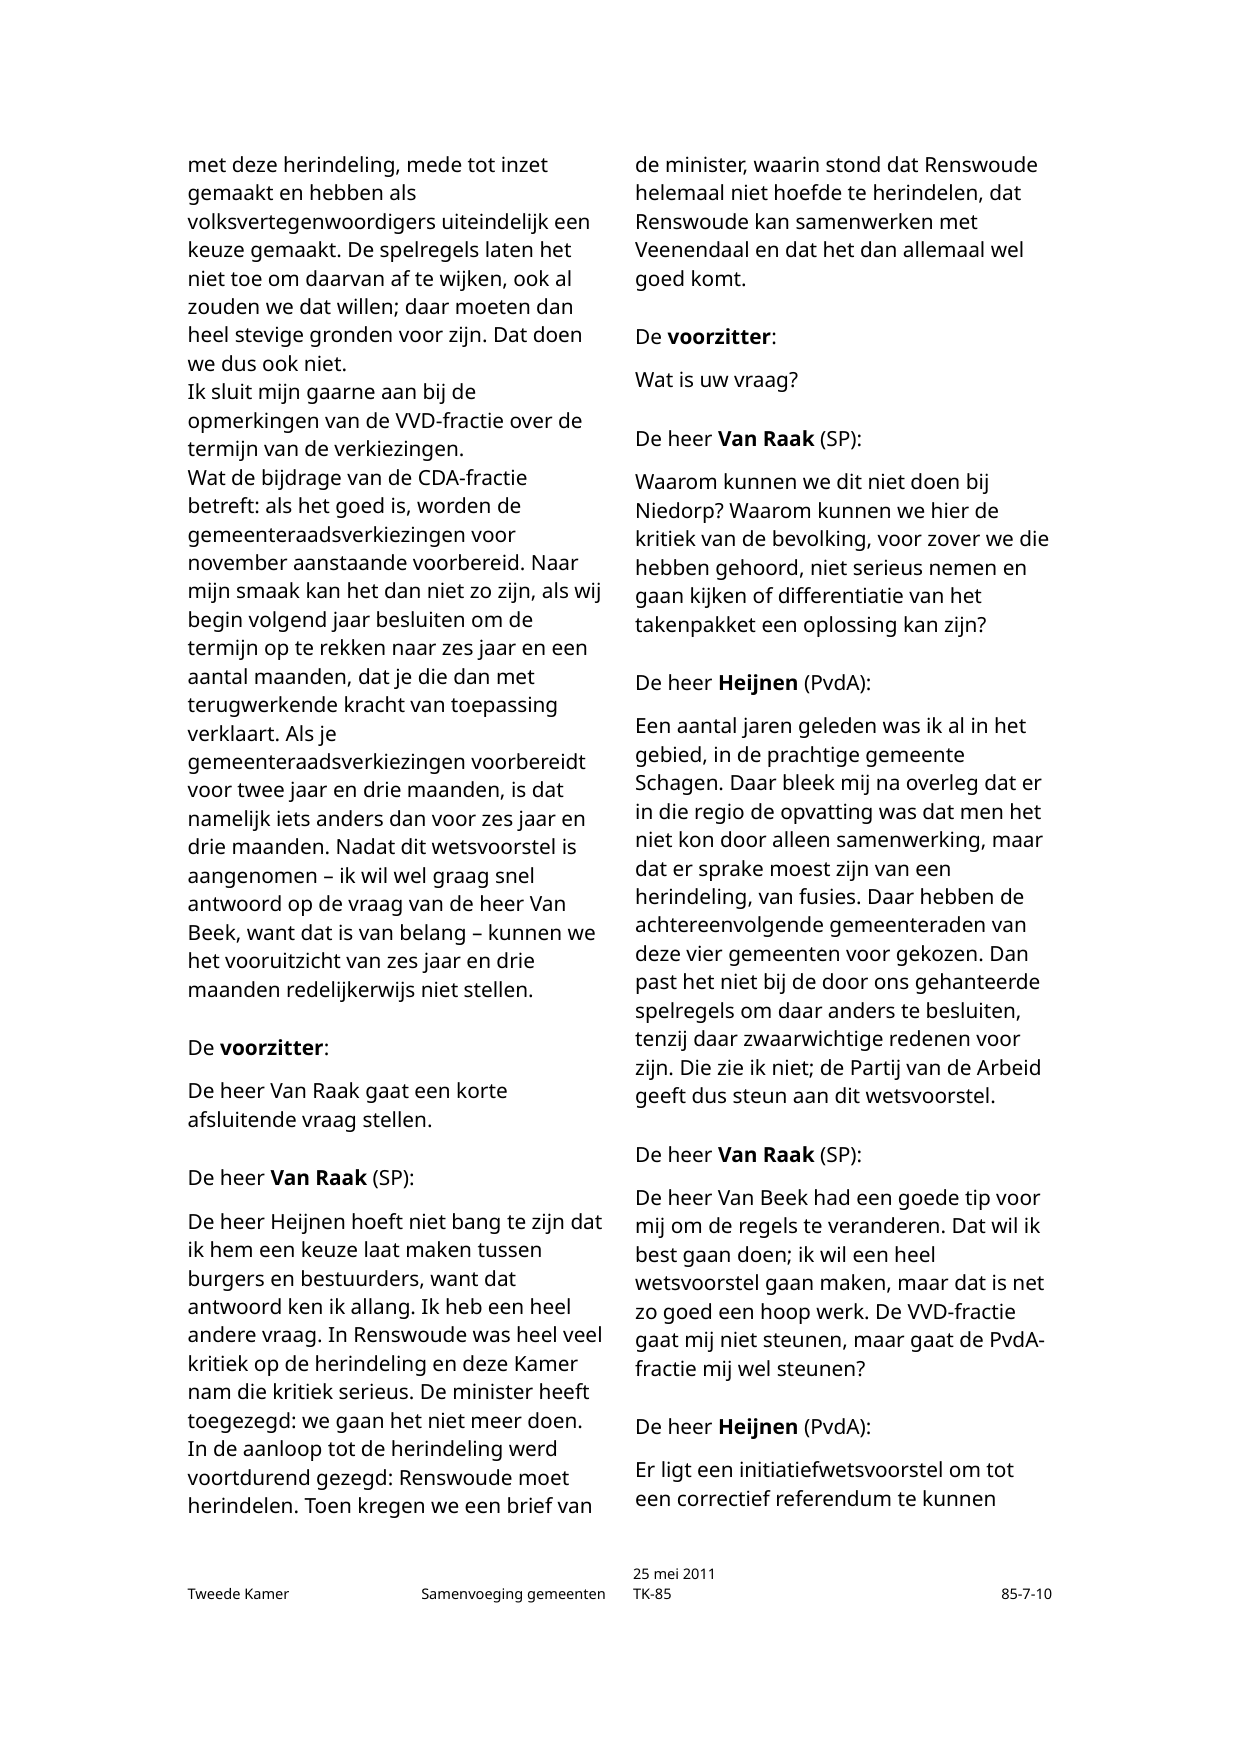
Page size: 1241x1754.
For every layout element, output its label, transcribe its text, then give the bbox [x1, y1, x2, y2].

text De heer Van Beek had een goede tip voor mij om de regels te veranderen. Dat wil ik best gaan doen; ik wil een heel wetsvoorstel gaan maken, maar dat is net zo goed een hoop werk. De VVD-fractie gaat mij niet steunen, maar gaat de PvdA-fractie mij wel steunen? [635, 1183, 1053, 1382]
text De heer Heijnen hoeft niet bang te zijn dat ik hem een keuze laat maken tussen burgers en bestuurders, want dat antwoord ken ik allang. Ik heb een heel andere vraag. In Renswoude was heel veel kritiek op de herindeling en deze Kamer nam die kritiek serieus. De minister heeft toegezegd: we gaan het niet meer doen. In de aanloop tot de herindeling werd voortdurend gezegd: Renswoude moet herindelen. Toen kregen we een brief van [187, 1207, 605, 1520]
text De heer Van Raak (SP): [635, 424, 1053, 452]
text De heer Heijnen (PvdA): [635, 668, 1053, 697]
text Een aantal jaren geleden was ik al in het gebied, in de prachtige gemeente Schagen. Daar bleek mij na overleg dat er in die regio de opvatting was dat men het niet kon door alleen samenwerking, maar dat er sprake moest zijn van een herindeling, van fusies. Daar hebben de achtereenvolgende gemeenteraden van deze vier gemeenten voor gekozen. Dan past het niet bij de door ons gehanteerde spelregels om daar anders te besluiten, tenzij daar zwaarwichtige redenen voor zijn. Die zie ik niet; de Partij van de Arbeid geeft dus steun aan dit wetsvoorstel. [635, 712, 1053, 1110]
text De heer Van Raak (SP): [187, 1163, 605, 1192]
text met deze herindeling, mede tot inzet gemaakt en hebben als volksvertegenwoordigers uiteindelijk een keuze gemaakt. De spelregels laten het niet toe om daarvan af te wijken, ook al zouden we dat willen; daar moeten dan heel stevige gronden voor zijn. Dat doen we dus ook niet. [187, 150, 605, 377]
text De voorzitter: [635, 322, 1053, 351]
text Er ligt een initiatiefwetsvoorstel om tot een correctief referendum te kunnen [635, 1456, 1053, 1512]
text Wat de bijdrage van de CDA-fractie betreft: als het goed is, worden de gemeenteraadsverkiezingen voor november aanstaande voorbereid. Naar mijn smaak kan het dan niet zo zijn, als wij begin volgend jaar besluiten om de termijn op te rekken naar zes jaar en een aantal maanden, dat je die dan met terugwerkende kracht van toepassing verklaart. Als je gemeenteraadsverkiezingen voorbereidt voor twee jaar en drie maanden, is dat namelijk iets anders dan voor zes jaar en drie maanden. Nadat dit wetsvoorstel is aangenomen – ik wil wel graag snel antwoord op de vraag van de heer Van Beek, want dat is van belang – kunnen we het vooruitzicht van zes jaar en drie maanden redelijkerwijs niet stellen. [187, 463, 605, 1003]
text De heer Van Raak gaat een korte afsluitende vraag stellen. [187, 1077, 605, 1133]
text Wat is uw vraag? [635, 366, 1053, 394]
text Ik sluit mijn gaarne aan bij de opmerkingen van de VVD-fractie over de termijn van de verkiezingen. [187, 377, 605, 463]
text De voorzitter: [187, 1033, 605, 1062]
text De heer Van Raak (SP): [635, 1140, 1053, 1168]
text De heer Heijnen (PvdA): [635, 1412, 1053, 1441]
text de minister, waarin stond dat Renswoude helemaal niet hoefde te herindelen, dat Renswoude kan samenwerken met Veenendaal en dat het dan allemaal wel goed komt. [635, 150, 1053, 292]
text Waarom kunnen we dit niet doen bij Niedorp? Waarom kunnen we hier de kritiek van de bevolking, voor zover we die hebben gehoord, niet serieus nemen en gaan kijken of differentiatie van het takenpakket een oplossing kan zijn? [635, 467, 1053, 638]
